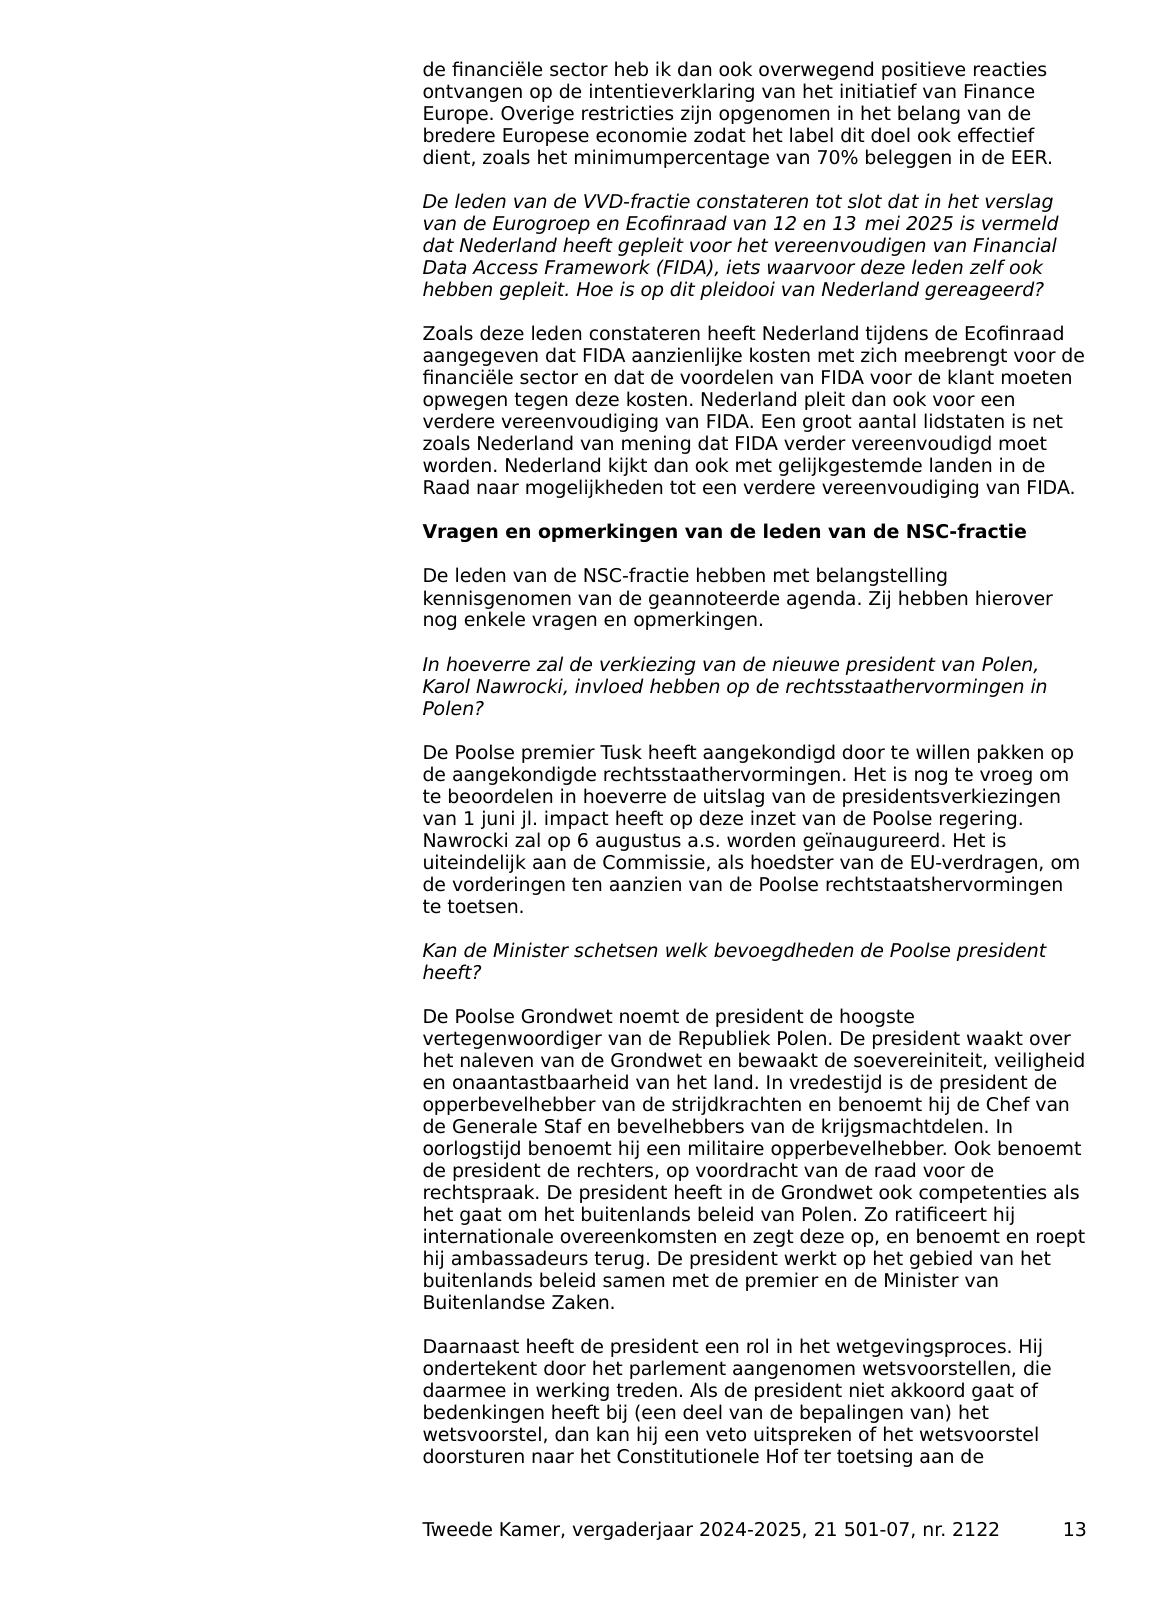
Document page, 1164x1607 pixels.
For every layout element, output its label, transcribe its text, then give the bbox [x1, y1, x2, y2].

text Zoals deze leden constateren heeft Nederland tijdens de Ecofinraad aangegeven dat FIDA aanzienlijke kosten met zich meebrengt voor de financiële sector en dat de voordelen van FIDA voor de klant moeten opwegen tegen deze kosten. Nederland pleit dan ook voor een verdere vereenvoudiging van FIDA. Een groot aantal lidstaten is net zoals Nederland van mening dat FIDA verder vereenvoudigd moet worden. Nederland kijkt dan ook met gelijkgestemde landen in de Raad naar mogelijkheden tot een verdere vereenvoudiging van FIDA. [422, 323, 1087, 499]
text De Poolse Grondwet noemt de president de hoogste vertegenwoordiger van de Republiek Polen. De president waakt over het naleven van de Grondwet en bewaakt de soevereiniteit, veiligheid en onaantastbaarheid van het land. In vredestijd is de president de opperbevelhebber van de strijdkrachten en benoemt hij de Chef van de Generale Staf en bevelhebbers van de krijgsmachtdelen. In oorlogstijd benoemt hij een militaire opperbevelhebber. Ook benoemt de president de rechters, op voordracht van de raad voor de rechtspraak. De president heeft in de Grondwet ook competenties als het gaat om het buitenlands beleid van Polen. Zo ratificeert hij internationale overeenkomsten en zegt deze op, en benoemt en roept hij ambassadeurs terug. De president werkt op het gebied van het buitenlands beleid samen met de premier en de Minister van Buitenlandse Zaken. [422, 1006, 1087, 1313]
text De leden van de NSC-fractie hebben met belangstelling kennisgenomen van de geannoteerde agenda. Zij hebben hierover nog enkele vragen en opmerkingen. [422, 565, 1087, 631]
subtitle Vragen en opmerkingen van de leden van de NSC-fractie [422, 521, 1087, 543]
text De Poolse premier Tusk heeft aangekondigd door te willen pakken op de aangekondigde rechtsstaathervormingen. Het is nog te vroeg om te beoordelen in hoeverre de uitslag van de presidentsverkiezingen van 1 juni jl. impact heeft op deze inzet van de Poolse regering. Nawrocki zal op 6 augustus a.s. worden geïnaugureerd. Het is uiteindelijk aan de Commissie, als hoedster van de EU-verdragen, om de vorderingen ten aanzien van de Poolse rechtstaatshervormingen te toetsen. [422, 742, 1087, 917]
text de financiële sector heb ik dan ook overwegend positieve reacties ontvangen op de intentieverklaring van het initiatief van Finance Europe. Overige restricties zijn opgenomen in het belang van de bredere Europese economie zodat het label dit doel ook effectief dient, zoals het minimumpercentage van 70% beleggen in de EER. [422, 59, 1087, 169]
text Kan de Minister schetsen welk bevoegdheden de Poolse president heeft? [422, 940, 1087, 984]
text De leden van de VVD-fractie constateren tot slot dat in het verslag van de Eurogroep en Ecofinraad van 12 en 13 mei 2025 is vermeld dat Nederland heeft gepleit voor het vereenvoudigen van Financial Data Access Framework (FIDA), iets waarvoor deze leden zelf ook hebben gepleit. Hoe is op dit pleidooi van Nederland gereageerd? [422, 191, 1087, 301]
text Daarnaast heeft de president een rol in het wetgevingsproces. Hij ondertekent door het parlement aangenomen wetsvoorstellen, die daarmee in werking treden. Als de president niet akkoord gaat of bedenkingen heeft bij (een deel van de bepalingen van) het wetsvoorstel, dan kan hij een veto uitspreken of het wetsvoorstel doorsturen naar het Constitutionele Hof ter toetsing aan de [422, 1336, 1087, 1468]
text In hoeverre zal de verkiezing van de nieuwe president van Polen, Karol Nawrocki, invloed hebben op de rechtsstaathervormingen in Polen? [422, 653, 1087, 719]
